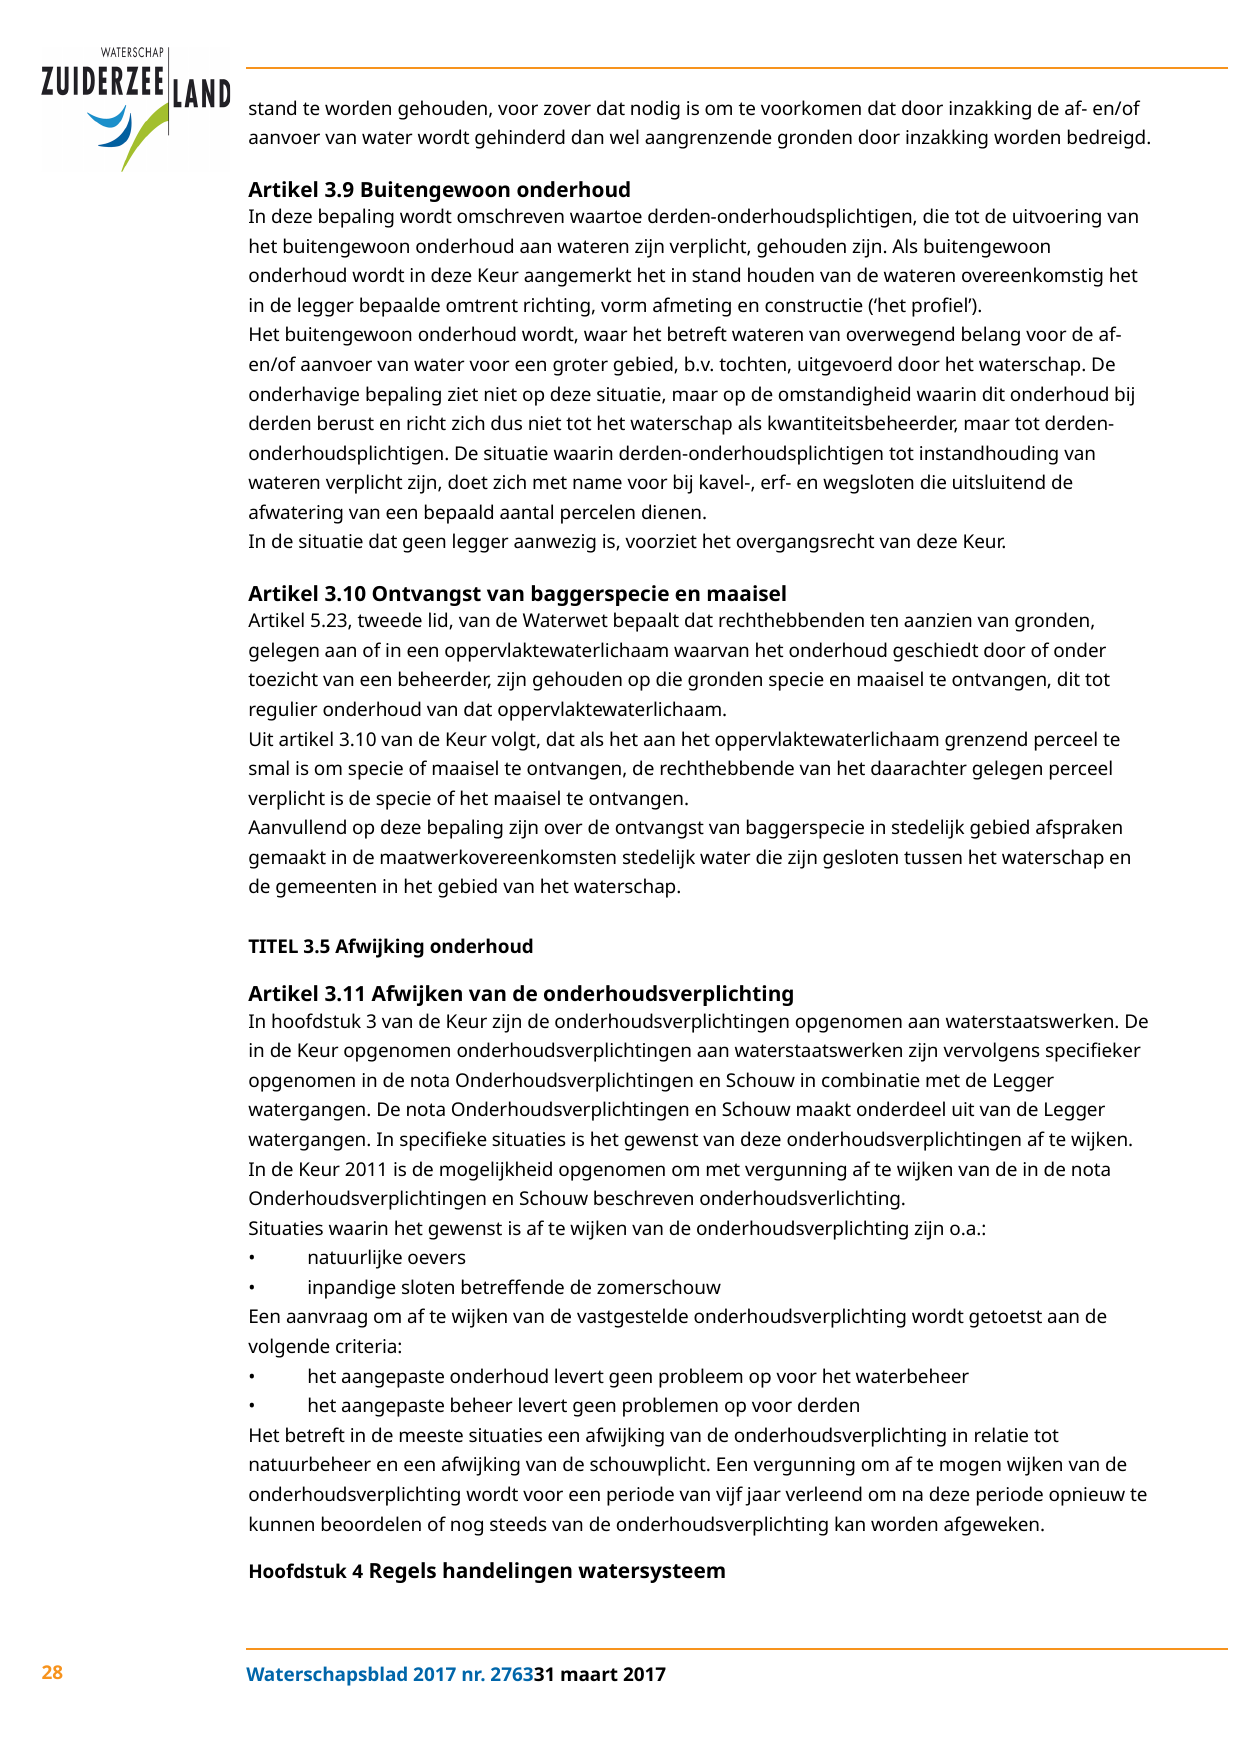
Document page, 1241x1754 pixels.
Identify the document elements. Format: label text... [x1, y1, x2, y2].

list het aangepaste beheer levert geen problemen op voor derden [248, 1392, 1152, 1418]
text Artikel 3.9 Buitengewoon onderhoud [248, 175, 1152, 203]
text Hoofdstuk 4 Regels handelingen watersysteem [248, 1556, 1152, 1585]
list inpandige sloten betreffende de zomerschouw [248, 1274, 1152, 1300]
text In deze bepaling wordt omschreven waartoe derden-onderhoudsplichtigen, die tot de uitvoering van het buitengewoon onderhoud aan wateren zijn verplicht, gehouden zijn. Als buitengewoon onderhoud wordt in deze Keur aangemerkt het in stand houden van de wateren overeenkomstig het in de legger bepaalde omtrent richting, vorm afmeting en constructie (‘het profiel’). [248, 203, 1152, 318]
text Artikel 5.23, tweede lid, van de Waterwet bepaalt dat rechthebbenden ten aanzien van gronden, gelegen aan of in een oppervlaktewaterlichaam waarvan het onderhoud geschiedt door of onder toezicht van een beheerder, zijn gehouden op die gronden specie en maaisel te ontvangen, dit tot regulier onderhoud van dat oppervlaktewaterlichaam. [248, 607, 1152, 722]
text stand te worden gehouden, voor zover dat nodig is om te voorkomen dat door inzakking de af- en/of aanvoer van water wordt gehinderd dan wel aangrenzende gronden door inzakking worden bedreigd. [248, 95, 1152, 150]
text In de situatie dat geen legger aanwezig is, voorziet het overgangsrecht van deze Keur. [248, 529, 1152, 554]
list het aangepaste onderhoud levert geen probleem op voor het waterbeheer [248, 1363, 1152, 1389]
text TITEL 3.5 Afwijking onderhoud [248, 933, 1152, 959]
text Het buitengewoon onderhoud wordt, waar het betreft wateren van overwegend belang voor de af- en/of aanvoer van water voor een groter gebied, b.v. tochten, uitgevoerd door het waterschap. De onderhavige bepaling ziet niet op deze situatie, maar op de omstandigheid waarin dit onderhoud bij derden berust en richt zich dus niet tot het waterschap als kwantiteitsbeheerder, maar tot derden-onderhoudsplichtigen. De situatie waarin derden-onderhoudsplichtigen tot instandhouding van wateren verplicht zijn, doet zich met name voor bij kavel-, erf- en wegsloten die uitsluitend de afwatering van een bepaald aantal percelen dienen. [248, 322, 1152, 525]
picture [41, 47, 231, 172]
text Een aanvraag om af te wijken van de vastgestelde onderhoudsverplichting wordt getoetst aan de volgende criteria: [248, 1304, 1152, 1359]
text In hoofdstuk 3 van de Keur zijn de onderhoudsverplichtingen opgenomen aan waterstaatswerken. De in de Keur opgenomen onderhoudsverplichtingen aan waterstaatswerken zijn vervolgens specifieker opgenomen in de nota Onderhoudsverplichtingen en Schouw in combinatie met de Legger watergangen. De nota Onderhoudsverplichtingen en Schouw maakt onderdeel uit van de Legger watergangen. In specifieke situaties is het gewenst van deze onderhoudsverplichtingen af te wijken. In de Keur 2011 is de mogelijkheid opgenomen om met vergunning af te wijken van de in de nota Onderhoudsverplichtingen en Schouw beschreven onderhoudsverlichting. [248, 1008, 1152, 1211]
text Artikel 3.10 Ontvangst van baggerspecie en maaisel [248, 579, 1152, 607]
text Uit artikel 3.10 van de Keur volgt, dat als het aan het oppervlaktewaterlichaam grenzend perceel te smal is om specie of maaisel te ontvangen, de rechthebbende van het daarachter gelegen perceel verplicht is de specie of het maaisel te ontvangen. [248, 726, 1152, 811]
text Aanvullend op deze bepaling zijn over de ontvangst van baggerspecie in stedelijk gebied afspraken gemaakt in de maatwerkovereenkomsten stedelijk water die zijn gesloten tussen het waterschap en de gemeenten in het gebied van het waterschap. [248, 814, 1152, 899]
text Het betreft in de meeste situaties een afwijking van de onderhoudsverplichting in relatie tot natuurbeheer en een afwijking van de schouwplicht. Een vergunning om af te mogen wijken van de onderhoudsverplichting wordt voor een periode van vijf jaar verleend om na deze periode opnieuw te kunnen beoordelen of nog steeds van de onderhoudsverplichting kan worden afgeweken. [248, 1422, 1152, 1537]
text Artikel 3.11 Afwijken van de onderhoudsverplichting [248, 979, 1152, 1008]
list natuurlijke oevers [248, 1244, 1152, 1270]
text Situaties waarin het gewenst is af te wijken van de onderhoudsverplichting zijn o.a.: [248, 1215, 1152, 1241]
